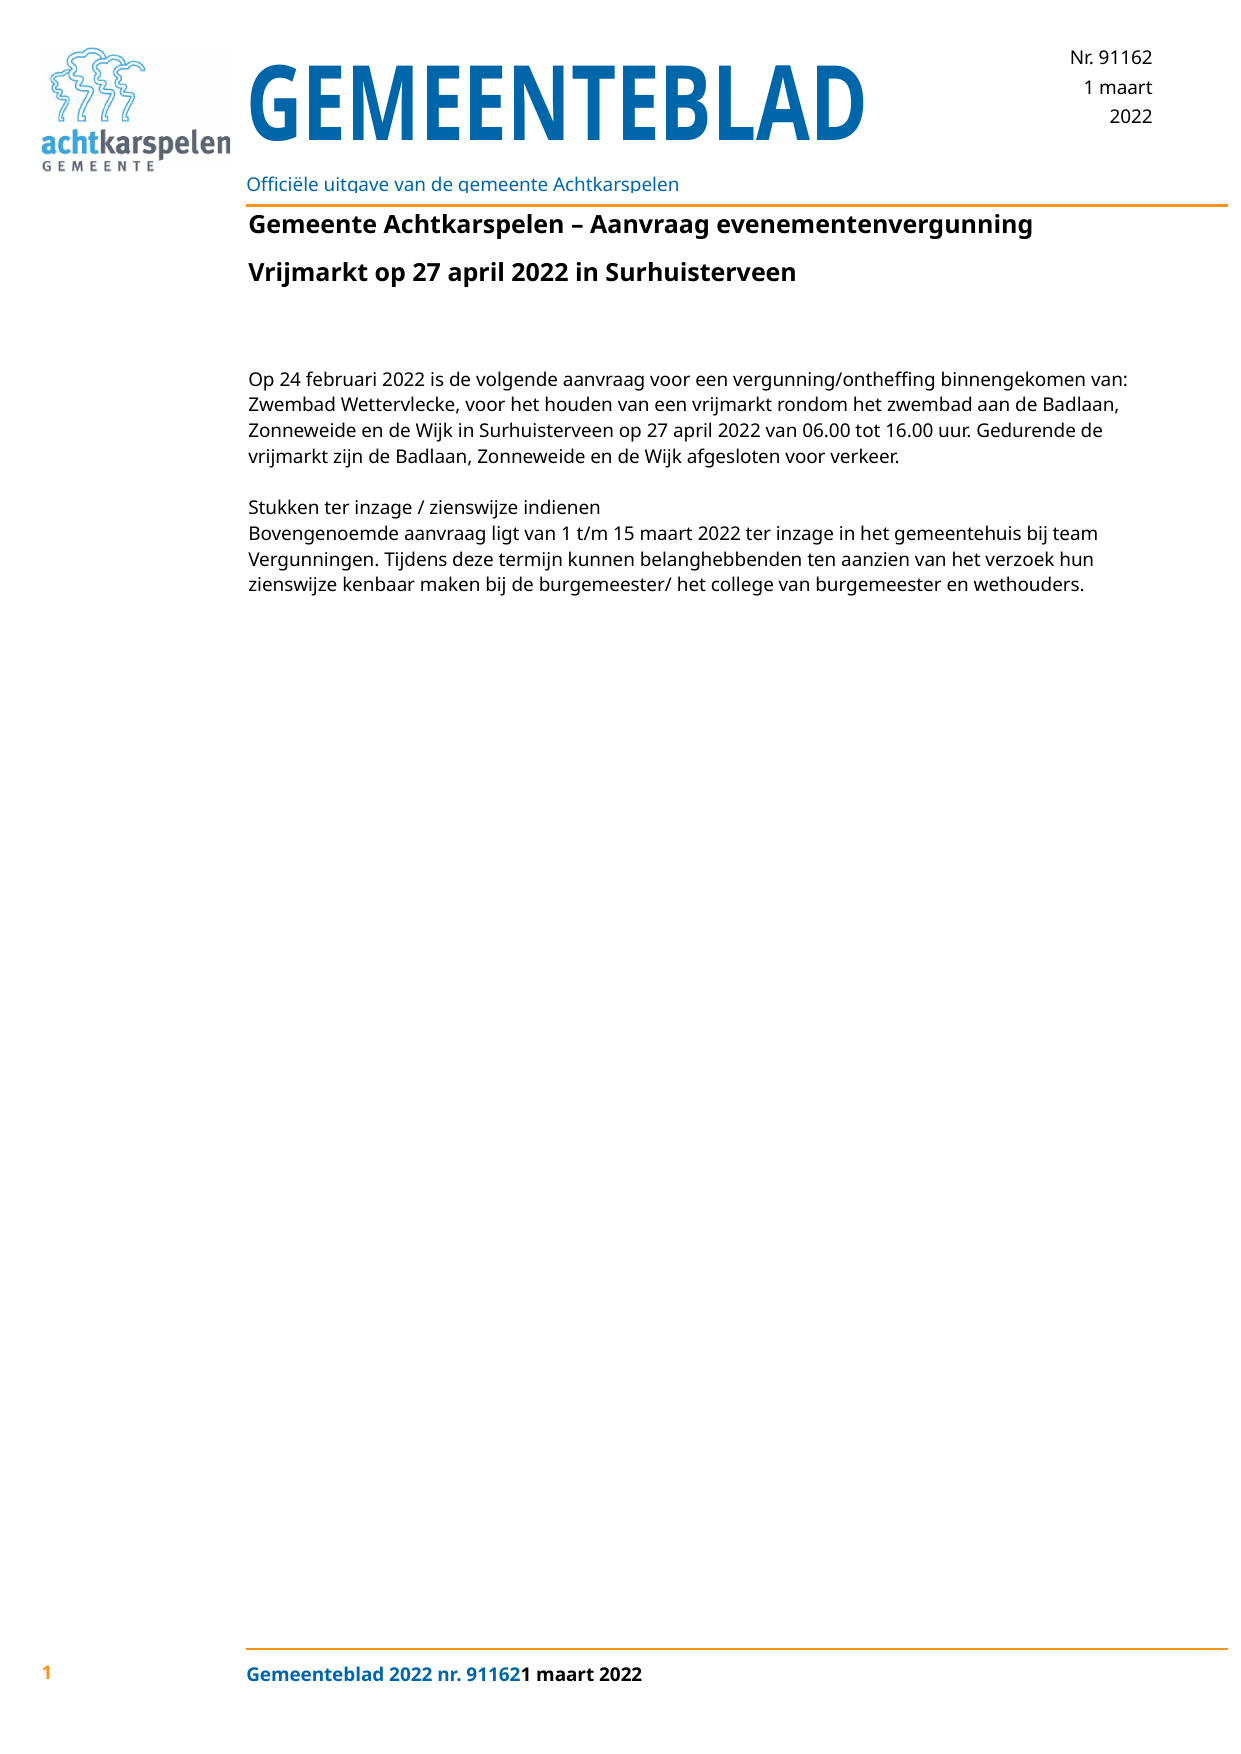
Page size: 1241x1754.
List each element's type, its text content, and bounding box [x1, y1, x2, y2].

text Op 24 februari 2022 is de volgende aanvraag voor een vergunning/ontheffing binnengekomen van: [248, 366, 1152, 391]
text Zwembad Wettervlecke, voor het houden van een vrijmarkt rondom het zwembad aan de Badlaan, Zonneweide en de Wijk in Surhuisterveen op 27 april 2022 van 06.00 tot 16.00 uur. Gedurende de vrijmarkt zijn de Badlaan, Zonneweide en de Wijk afgesloten voor verkeer. [248, 391, 1152, 469]
text Gemeente Achtkarspelen – Aanvraag evenementenvergunning Vrijmarkt op 27 april 2022 in Surhuisterveen [248, 207, 1152, 288]
text Bovengenoemde aanvraag ligt van 1 t/m 15 maart 2022 ter inzage in het gemeentehuis bij team Vergunningen. Tijdens deze termijn kunnen belanghebbenden ten aanzien van het verzoek hun zienswijze kenbaar maken bij de burgemeester/ het college van burgemeester en wethouders. [248, 520, 1152, 597]
text Stukken ter inzage / zienswijze indienen [248, 494, 1152, 520]
picture [41, 47, 231, 172]
